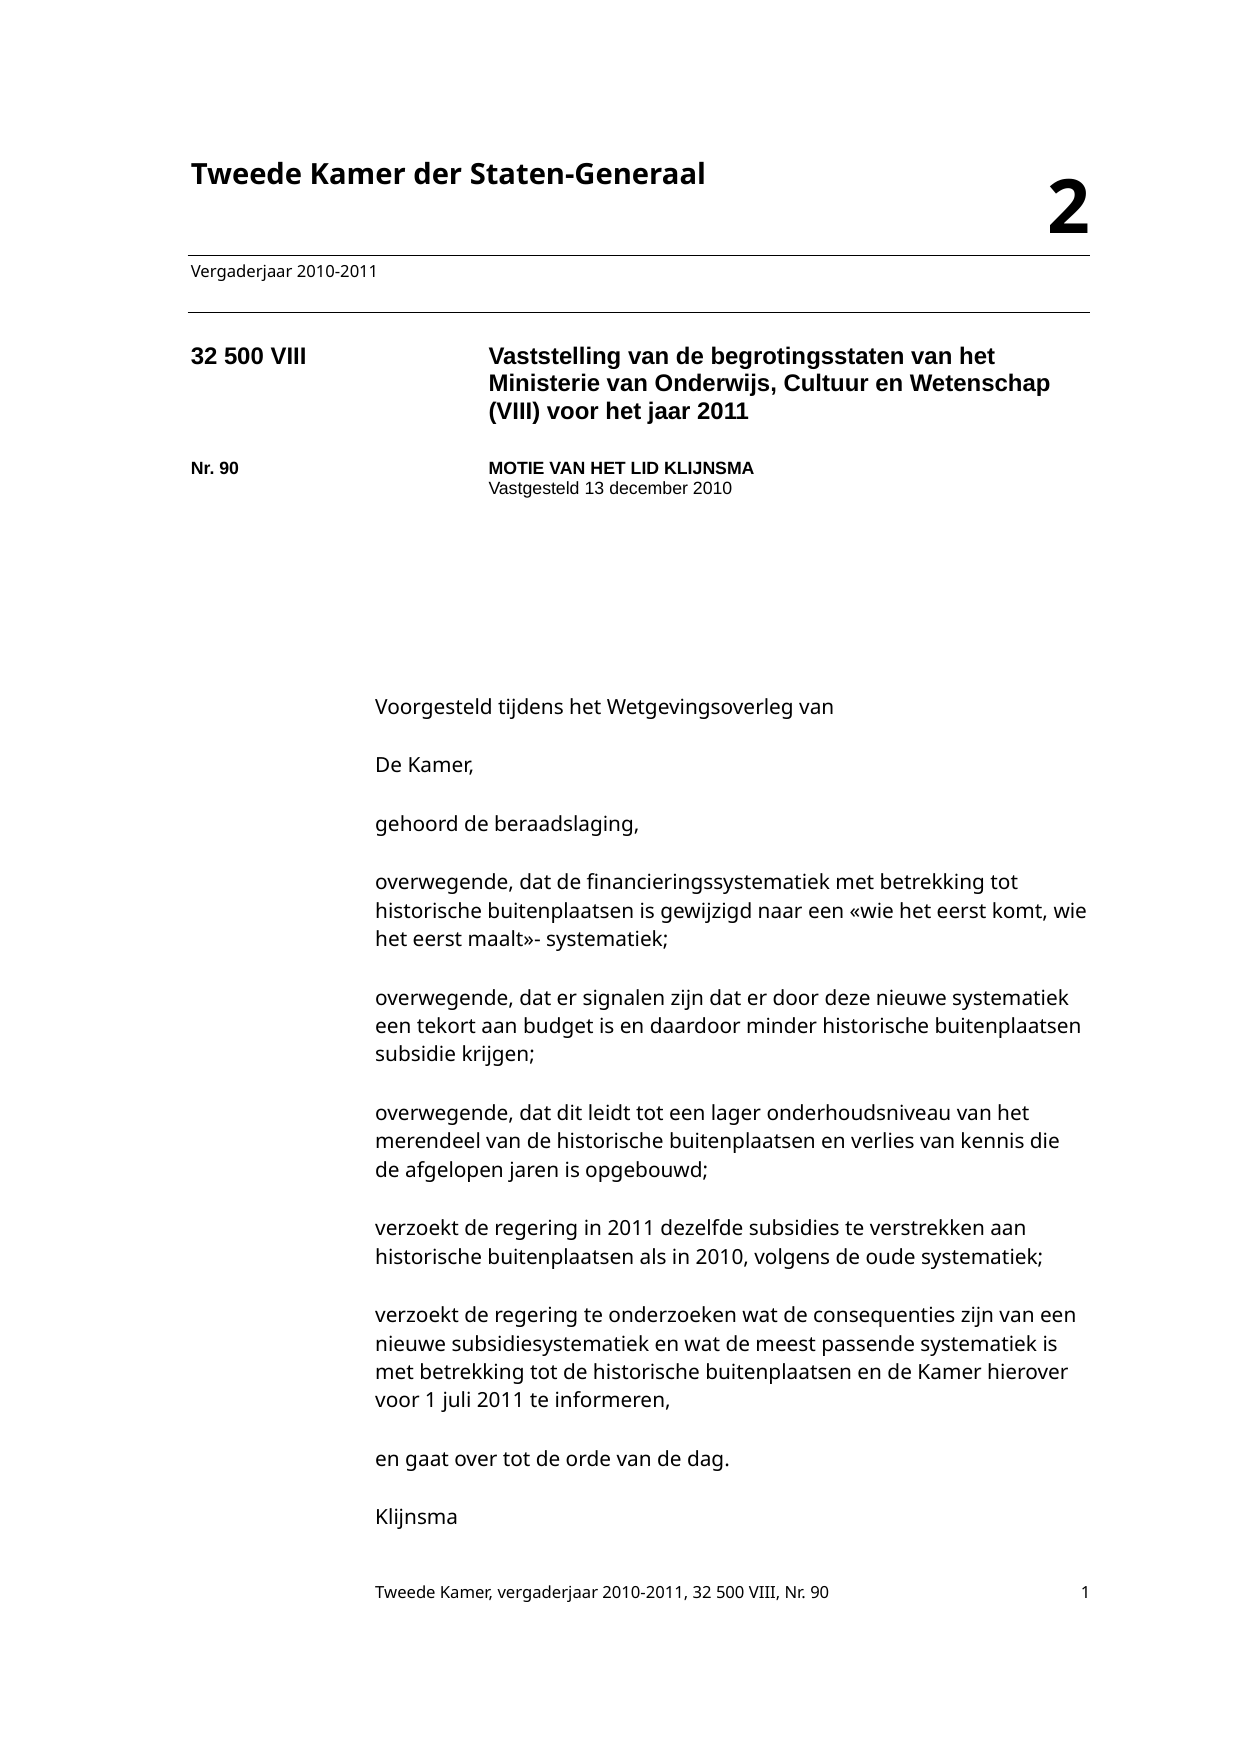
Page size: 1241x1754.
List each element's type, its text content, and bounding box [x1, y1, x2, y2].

table_header 2 [910, 150, 1090, 255]
table_header Tweede Kamer der Staten-Generaal [188, 150, 909, 255]
text verzoekt de regering te onderzoeken wat de consequenties zijn van een nieuwe subsidiesystematiek en wat de meest passende systematiek is met betrekking tot de historische buitenplaatsen en de Kamer hierover voor 1 juli 2011 te informeren, [375, 1300, 1090, 1414]
text Voorgesteld tijdens het Wetgevingsoverleg van [375, 692, 1090, 721]
table_cell [485, 313, 1090, 339]
text en gaat over tot de orde van de dag. [375, 1444, 1090, 1472]
text Klijnsma [375, 1502, 1090, 1531]
text overwegende, dat de financieringssystematiek met betrekking tot historische buitenplaatsen is gewijzigd naar een «wie het eerst komt, wie het eerst maalt»- systematiek; [375, 867, 1090, 953]
text overwegende, dat er signalen zijn dat er door deze nieuwe systematiek een tekort aan budget is en daardoor minder historische buitenplaatsen subsidie krijgen; [375, 983, 1090, 1068]
text verzoekt de regering in 2011 dezelfde subsidies te verstrekken aan historische buitenplaatsen als in 2010, volgens de oude systematiek; [375, 1213, 1090, 1270]
table_cell MOTIE VAN HET LID KLIJNSMA Vastgesteld 13 december 2010 [485, 455, 1090, 573]
table_cell Nr. 90 [188, 455, 485, 573]
text gehoord de beraadslaging, [375, 809, 1090, 837]
table_cell 32 500 VIII [188, 339, 485, 454]
table_cell Vergaderjaar 2010-2011 [188, 256, 485, 312]
table_cell [485, 256, 1090, 312]
table_cell [188, 313, 485, 339]
text De Kamer, [375, 751, 1090, 779]
text overwegende, dat dit leidt tot een lager onderhoudsniveau van het merendeel van de historische buitenplaatsen en verlies van kennis die de afgelopen jaren is opgebouwd; [375, 1098, 1090, 1183]
table_cell Vaststelling van de begrotingsstaten van het Ministerie van Onderwijs, Cultuur en Wetenschap (VIII) voor het jaar 2011 [485, 339, 1090, 454]
